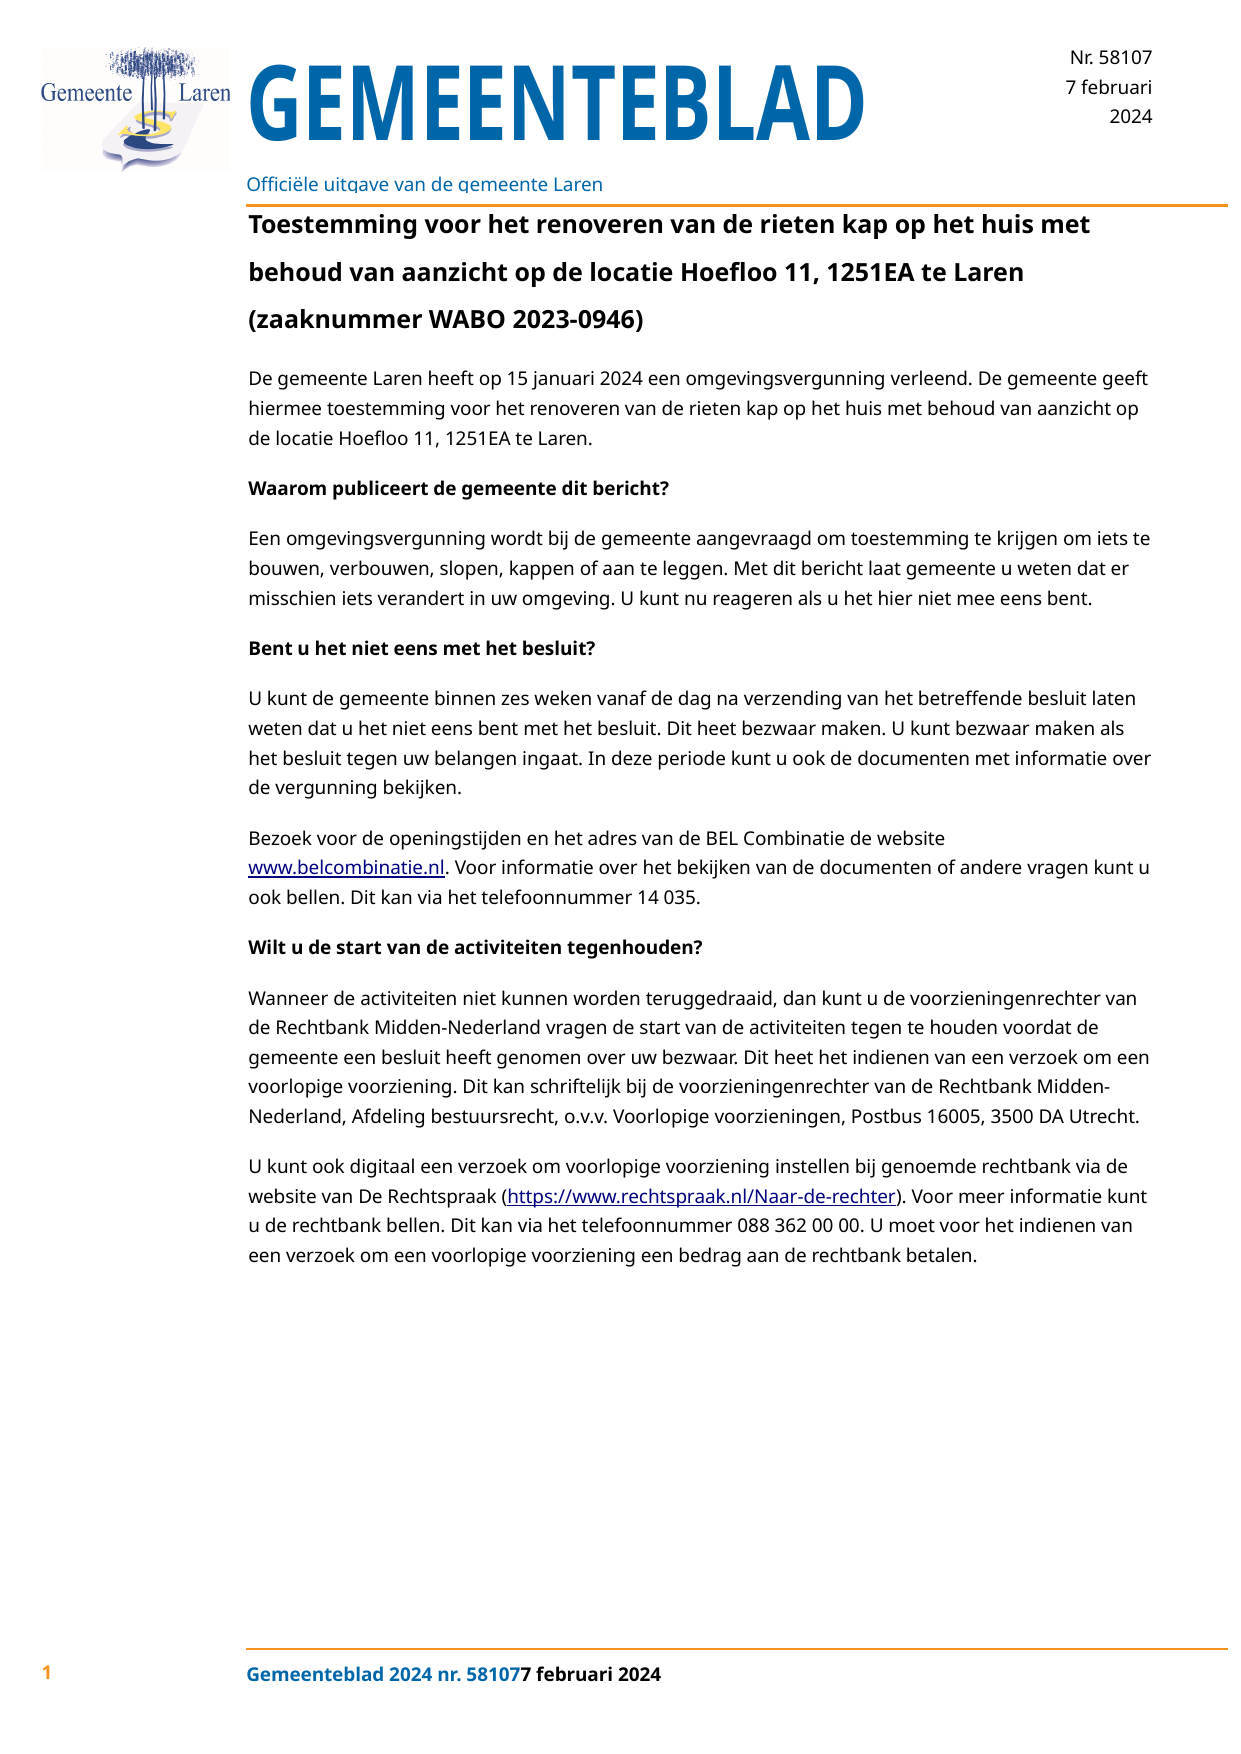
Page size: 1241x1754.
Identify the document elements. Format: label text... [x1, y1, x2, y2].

text U kunt ook digitaal een verzoek om voorlopige voorziening instellen bij genoemde rechtbank via de website van De Rechtspraak (https://www.rechtspraak.nl/Naar-de-rechter). Voor meer informatie kunt u de rechtbank bellen. Dit kan via het telefoonnummer 088 362 00 00. U moet voor het indienen van een verzoek om een voorlopige voorziening een bedrag aan de rechtbank betalen. [248, 1153, 1152, 1268]
picture [41, 47, 231, 172]
text Waarom publiceert de gemeente dit bericht? [248, 475, 1152, 501]
text Toestemming voor het renoveren van de rieten kap op het huis met behoud van aanzicht op de locatie Hoefloo 11, 1251EA te Laren (zaaknummer WABO 2023-0946) [248, 207, 1152, 336]
text U kunt de gemeente binnen zes weken vanaf de dag na verzending van het betreffende besluit laten weten dat u het niet eens bent met het besluit. Dit heet bezwaar maken. U kunt bezwaar maken als het besluit tegen uw belangen ingaat. In deze periode kunt u ook de documenten met informatie over de vergunning bekijken. [248, 686, 1152, 800]
text Wanneer de activiteiten niet kunnen worden teruggedraaid, dan kunt u de voorzieningenrechter van de Rechtbank Midden-Nederland vragen de start van de activiteiten tegen te houden voordat de gemeente een besluit heeft genomen over uw bezwaar. Dit heet het indienen van een verzoek om een voorlopige voorziening. Dit kan schriftelijk bij de voorzieningenrechter van de Rechtbank Midden-Nederland, Afdeling bestuursrecht, o.v.v. Voorlopige voorzieningen, Postbus 16005, 3500 DA Utrecht. [248, 985, 1152, 1129]
text Bezoek voor de openingstijden en het adres van de BEL Combinatie de website www.belcombinatie.nl. Voor informatie over het bekijken van de documenten of andere vragen kunt u ook bellen. Dit kan via het telefoonnummer 14 035. [248, 825, 1152, 909]
text De gemeente Laren heeft op 15 januari 2024 een omgevingsvergunning verleend. De gemeente geeft hiermee toestemming voor het renoveren van de rieten kap op het huis met behoud van aanzicht op de locatie Hoefloo 11, 1251EA te Laren. [248, 366, 1152, 450]
text Wilt u de start van de activiteiten tegenhouden? [248, 934, 1152, 960]
text Bent u het niet eens met het besluit? [248, 635, 1152, 661]
text Een omgevingsvergunning wordt bij de gemeente aangevraagd om toestemming te krijgen om iets te bouwen, verbouwen, slopen, kappen of aan te leggen. Met dit bericht laat gemeente u weten dat er misschien iets verandert in uw omgeving. U kunt nu reageren als u het hier niet mee eens bent. [248, 526, 1152, 610]
